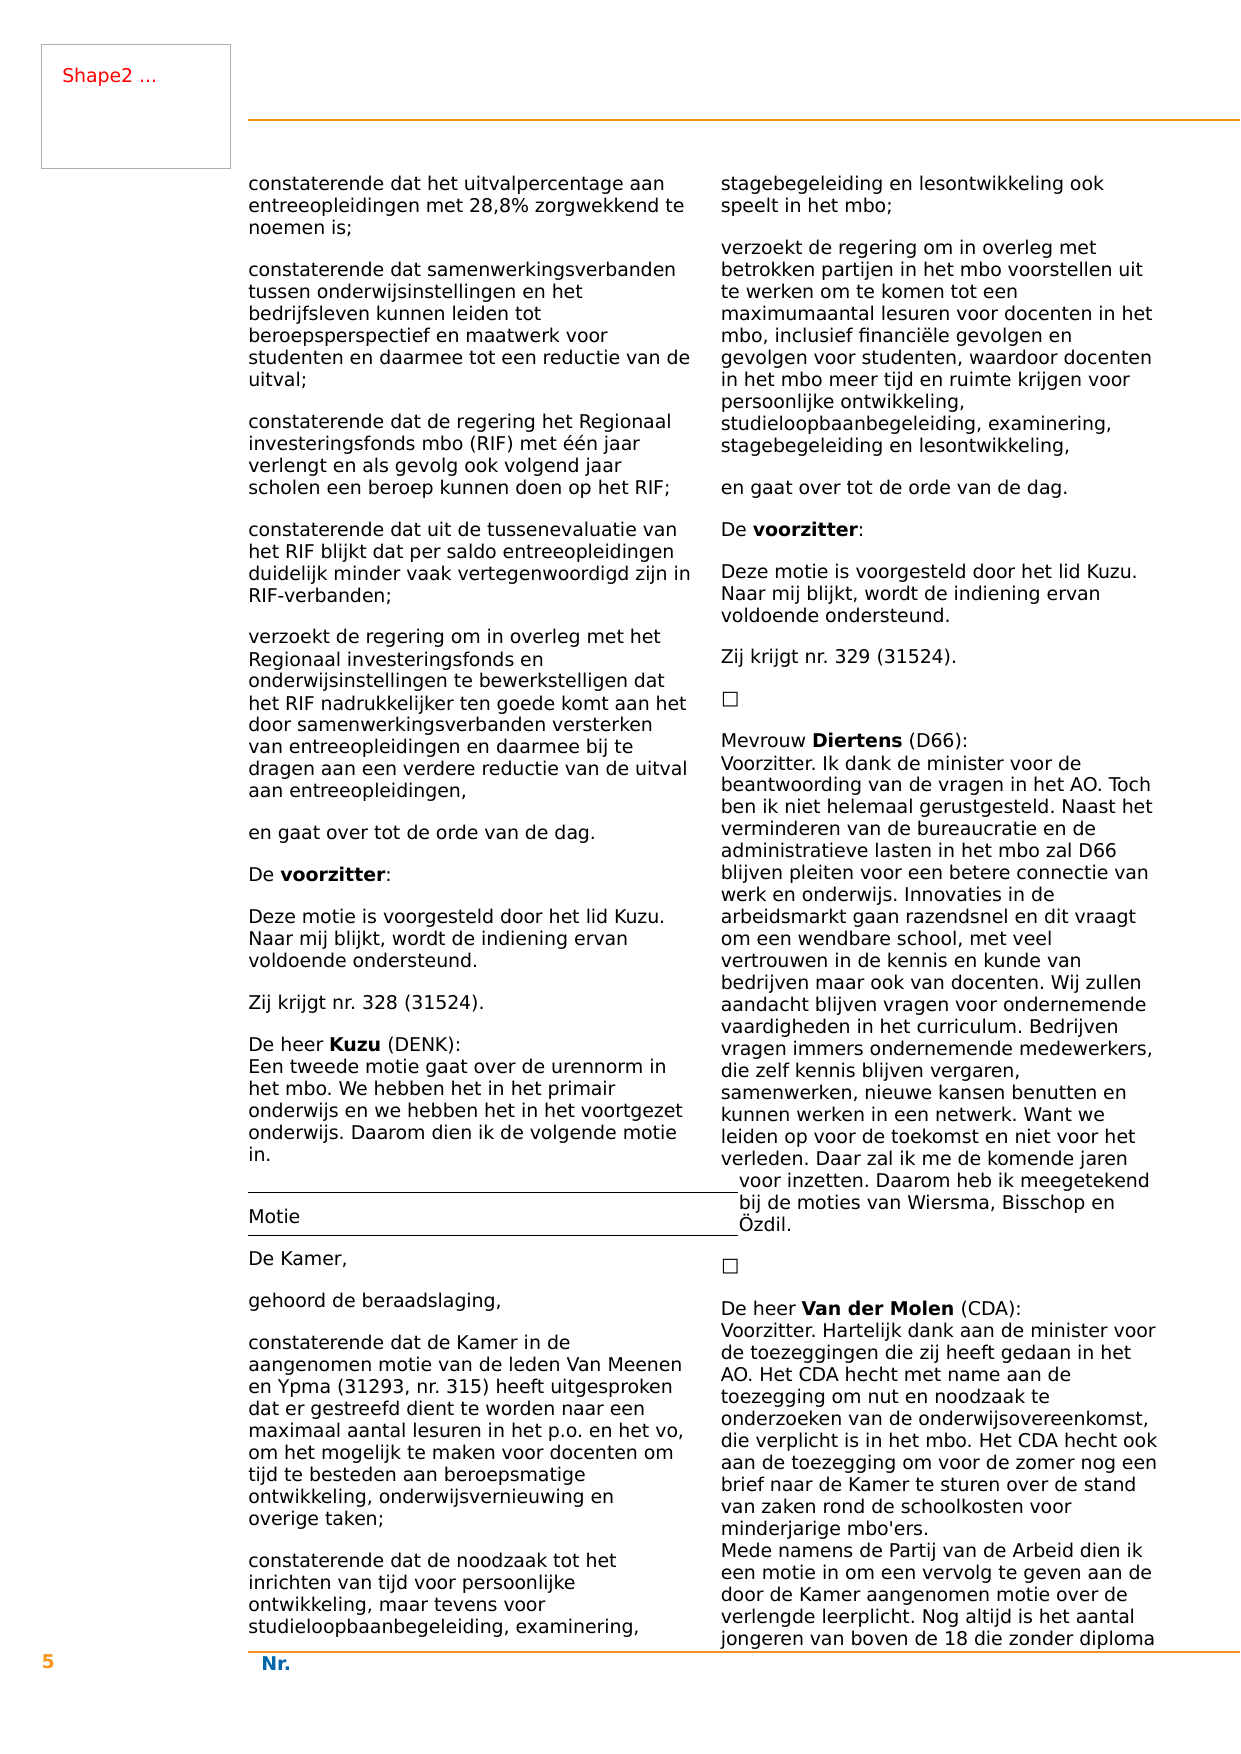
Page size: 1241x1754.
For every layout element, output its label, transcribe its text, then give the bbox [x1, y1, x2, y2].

text Een tweede motie gaat over de urennorm in het mbo. We hebben het in het primair onderwijs en we hebben het in het voortgezet onderwijs. Daarom dien ik de volgende motie in. [248, 1056, 691, 1166]
text constaterende dat het uitvalpercentage aan entreeopleidingen met 28,8% zorgwekkend te noemen is; [248, 173, 691, 239]
text Deze motie is voorgesteld door het lid Kuzu. Naar mij blijkt, wordt de indiening ervan voldoende ondersteund. [721, 561, 1163, 626]
text Mevrouw Diertens (D66): [721, 730, 1163, 752]
text Zij krijgt nr. 329 (31524). [721, 646, 1163, 668]
text De Kamer, [248, 1248, 691, 1270]
text gehoord de beraadslaging, [248, 1290, 691, 1312]
text De voorzitter: [248, 864, 691, 886]
text ⬜ [721, 1256, 1163, 1278]
text Deze motie is voorgesteld door het lid Kuzu. Naar mij blijkt, wordt de indiening ervan voldoende ondersteund. [248, 906, 691, 972]
text Motie [248, 1206, 691, 1228]
text en gaat over tot de orde van de dag. [721, 477, 1163, 498]
text constaterende dat de noodzaak tot het inrichten van tijd voor persoonlijke ontwikkeling, maar tevens voor studieloopbaanbegeleiding, examinering, [248, 1550, 691, 1638]
text constaterende dat samenwerkingsverbanden tussen onderwijsinstellingen en het bedrijfsleven kunnen leiden tot beroepsperspectief en maatwerk voor studenten en daarmee tot een reductie van de uitval; [248, 259, 691, 391]
text constaterende dat de Kamer in de aangenomen motie van de leden Van Meenen en Ypma (31293, nr. 315) heeft uitgesproken dat er gestreefd dient te worden naar een maximaal aantal lesuren in het p.o. en het vo, om het mogelijk te maken voor docenten om tijd te besteden aan beroepsmatige ontwikkeling, onderwijsvernieuwing en overige taken; [248, 1332, 691, 1530]
text verzoekt de regering om in overleg met betrokken partijen in het mbo voorstellen uit te werken om te komen tot een maximumaantal lesuren voor docenten in het mbo, inclusief financiële gevolgen en gevolgen voor studenten, waardoor docenten in het mbo meer tijd en ruimte krijgen voor persoonlijke ontwikkeling, studieloopbaanbegeleiding, examinering, stagebegeleiding en lesontwikkeling, [721, 237, 1163, 457]
text Mede namens de Partij van de Arbeid dien ik een motie in om een vervolg te geven aan de door de Kamer aangenomen motie over de verlengde leerplicht. Nog altijd is het aantal jongeren van boven de 18 die zonder diploma [721, 1540, 1163, 1649]
text De heer Kuzu (DENK): [248, 1034, 691, 1056]
text De voorzitter: [721, 518, 1163, 541]
text ⬜ [721, 688, 1163, 710]
text constaterende dat uit de tussenevaluatie van het RIF blijkt dat per saldo entreeopleidingen duidelijk minder vaak vertegenwoordigd zijn in RIF-verbanden; [248, 518, 691, 606]
text constaterende dat de regering het Regionaal investeringsfonds mbo (RIF) met één jaar verlengt en als gevolg ook volgend jaar scholen een beroep kunnen doen op het RIF; [248, 411, 691, 498]
text verzoekt de regering om in overleg met het Regionaal investeringsfonds en onderwijsinstellingen te bewerkstelligen dat het RIF nadrukkelijker ten goede komt aan het door samenwerkingsverbanden versterken van entreeopleidingen en daarmee bij te dragen aan een verdere reductie van de uitval aan entreeopleidingen, [248, 626, 691, 802]
text De heer Van der Molen (CDA): [721, 1298, 1163, 1320]
text Voorzitter. Hartelijk dank aan de minister voor de toezeggingen die zij heeft gedaan in het AO. Het CDA hecht met name aan de toezegging om nut en noodzaak te onderzoeken van de onderwijsovereenkomst, die verplicht is in het mbo. Het CDA hecht ook aan de toezegging om voor de zomer nog een brief naar de Kamer te sturen over de stand van zaken rond de schoolkosten voor minderjarige mbo'ers. [721, 1320, 1163, 1540]
text stagebegeleiding en lesontwikkeling ook speelt in het mbo; [721, 173, 1163, 217]
text Voorzitter. Ik dank de minister voor de beantwoording van de vragen in het AO. Toch ben ik niet helemaal gerustgesteld. Naast het verminderen van de bureaucratie en de administratieve lasten in het mbo zal D66 blijven pleiten voor een betere connectie van werk en onderwijs. Innovaties in de arbeidsmarkt gaan razendsnel en dit vraagt om een wendbare school, met veel vertrouwen in de kennis en kunde van bedrijven maar ook van docenten. Wij zullen aandacht blijven vragen voor ondernemende vaardigheden in het curriculum. Bedrijven vragen immers ondernemende medewerkers, die zelf kennis blijven vergaren, samenwerken, nieuwe kansen benutten en kunnen werken in een netwerk. Want we leiden op voor de toekomst en niet voor het verleden. Daar zal ik me de komende jaren voor inzetten. Daarom heb ik meegetekend bij de moties van Wiersma, Bisschop en Özdil. [721, 752, 1163, 1236]
text Zij krijgt nr. 328 (31524). [248, 992, 691, 1014]
text en gaat over tot de orde van de dag. [248, 822, 691, 844]
